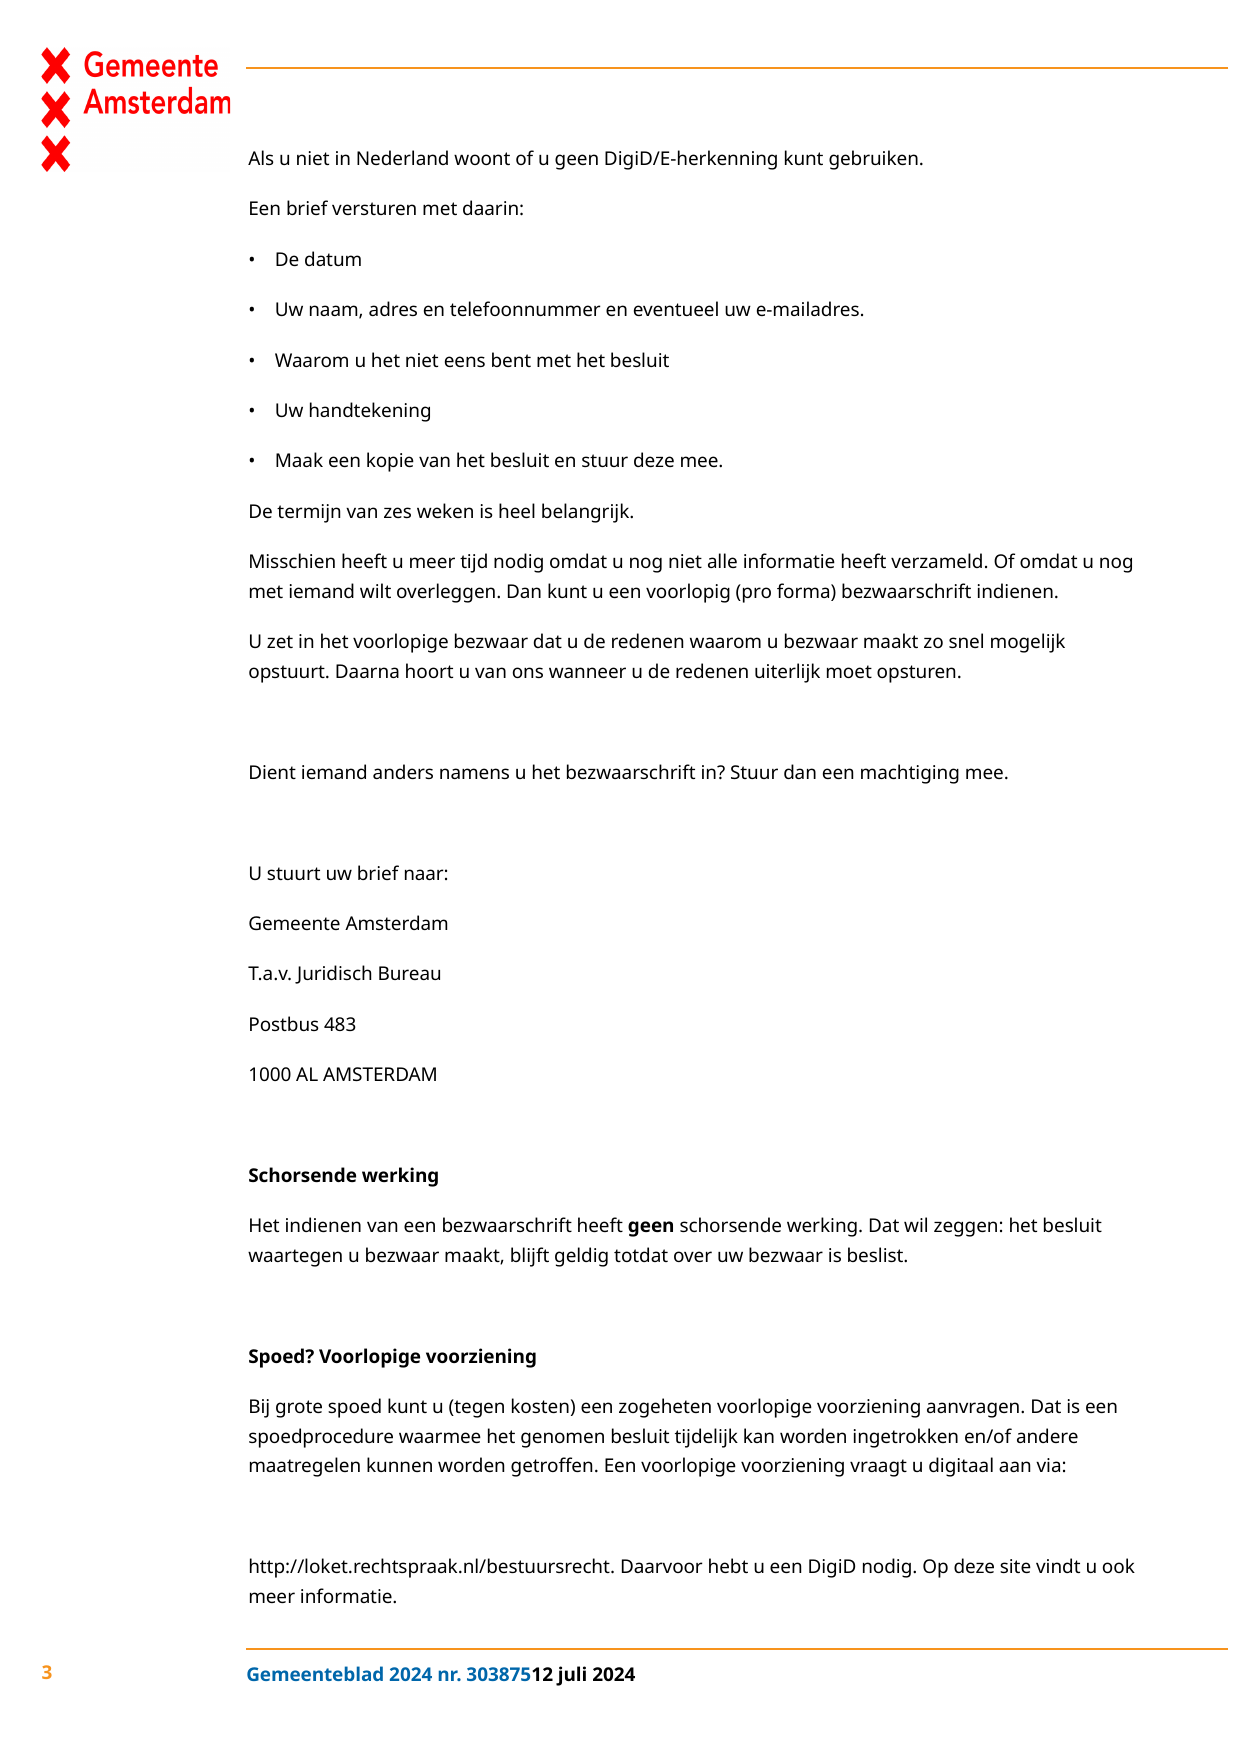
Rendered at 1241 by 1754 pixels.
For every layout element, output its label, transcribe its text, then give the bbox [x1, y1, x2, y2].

text U stuurt uw brief naar: [248, 860, 1152, 886]
text Een brief versturen met daarin: [248, 196, 1152, 221]
text Het indienen van een bezwaarschrift heeft geen schorsende werking. Dat wil zeggen: het besluit waartegen u bezwaar maakt, blijft geldig totdat over uw bezwaar is beslist. [248, 1213, 1152, 1268]
text • Maak een kopie van het besluit en stuur deze mee. [248, 448, 1152, 473]
text • Waarom u het niet eens bent met het besluit [248, 347, 1152, 373]
text • Uw naam, adres en telefoonnummer en eventueel uw e-mailadres. [248, 296, 1152, 322]
text Spoed? Voorlopige voorziening [248, 1343, 1152, 1369]
text http://loket.rechtspraak.nl/bestuursrecht. Daarvoor hebt u een DigiD nodig. Op deze site vindt u ook meer informatie. [248, 1553, 1152, 1609]
picture [41, 47, 231, 172]
text • De datum [248, 246, 1152, 272]
text • Uw handtekening [248, 397, 1152, 423]
text Schorsende werking [248, 1162, 1152, 1188]
text T.a.v. Juridisch Bureau [248, 961, 1152, 986]
text Dient iemand anders namens u het bezwaarschrift in? Stuur dan een machtiging mee. [248, 759, 1152, 785]
text Postbus 483 [248, 1011, 1152, 1037]
text Gemeente Amsterdam [248, 910, 1152, 936]
text De termijn van zes weken is heel belangrijk. [248, 498, 1152, 524]
text 1000 AL AMSTERDAM [248, 1061, 1152, 1087]
text Misschien heeft u meer tijd nodig omdat u nog niet alle informatie heeft verzameld. Of omdat u nog met iemand wilt overleggen. Dan kunt u een voorlopig (pro forma) bezwaarschrift indienen. [248, 548, 1152, 604]
text Als u niet in Nederland woont of u geen DigiD/E-herkenning kunt gebruiken. [248, 145, 1152, 171]
text Bij grote spoed kunt u (tegen kosten) een zogeheten voorlopige voorziening aanvragen. Dat is een spoedprocedure waarmee het genomen besluit tijdelijk kan worden ingetrokken en/of andere maatregelen kunnen worden getroffen. Een voorlopige voorziening vraagt u digitaal aan via: [248, 1393, 1152, 1478]
text U zet in het voorlopige bezwaar dat u de redenen waarom u bezwaar maakt zo snel mogelijk opstuurt. Daarna hoort u van ons wanneer u de redenen uiterlijk moet opsturen. [248, 628, 1152, 684]
